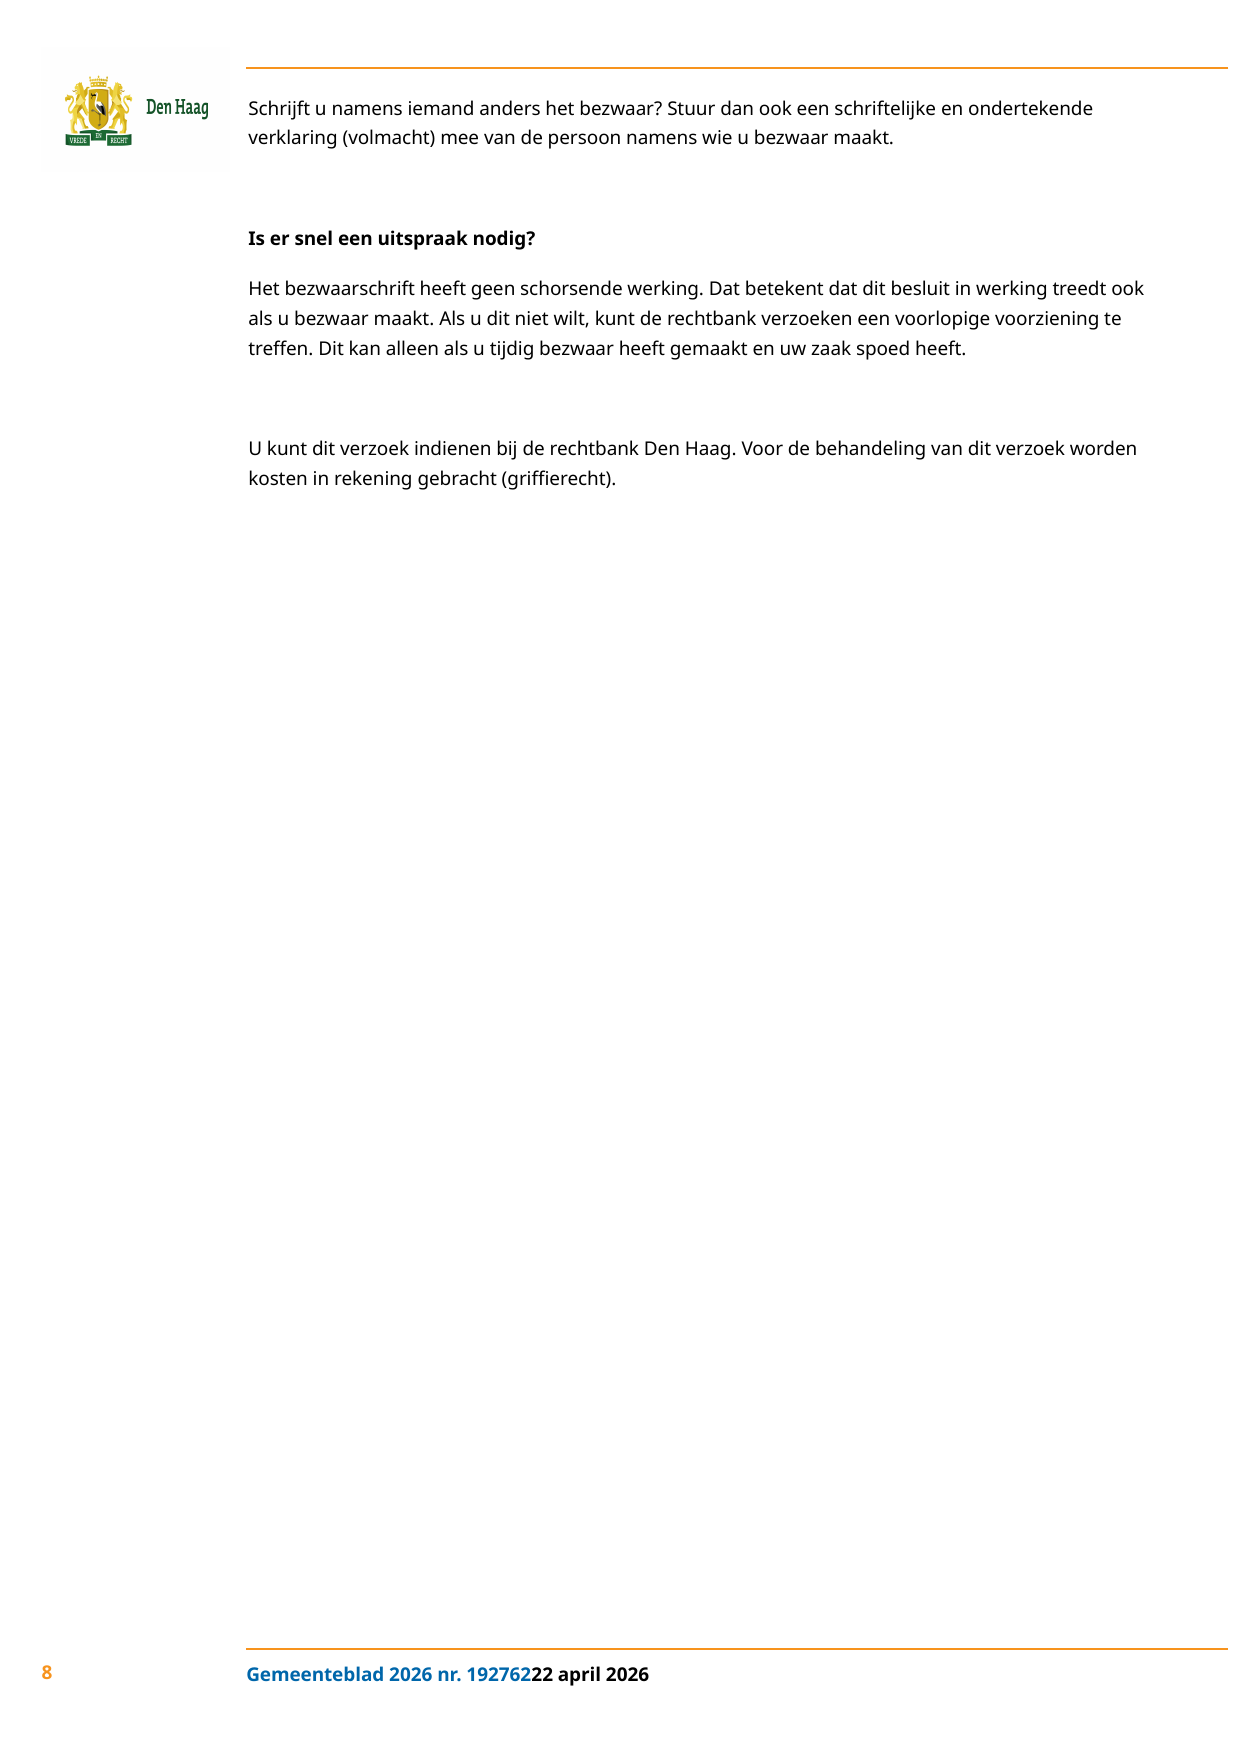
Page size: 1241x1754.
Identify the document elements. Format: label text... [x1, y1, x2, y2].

text Het bezwaarschrift heeft geen schorsende werking. Dat betekent dat dit besluit in werking treedt ook als u bezwaar maakt. Als u dit niet wilt, kunt de rechtbank verzoeken een voorlopige voorziening te treffen. Dit kan alleen als u tijdig bezwaar heeft gemaakt en uw zaak spoed heeft. [248, 276, 1152, 361]
text Is er snel een uitspraak nodig? [248, 225, 1152, 251]
text U kunt dit verzoek indienen bij de rechtbank Den Haag. Voor de behandeling van dit verzoek worden kosten in rekening gebracht (griffierecht). [248, 436, 1152, 491]
text Schrijft u namens iemand anders het bezwaar? Stuur dan ook een schriftelijke en ondertekende verklaring (volmacht) mee van de persoon namens wie u bezwaar maakt. [248, 95, 1152, 150]
picture [41, 47, 231, 172]
